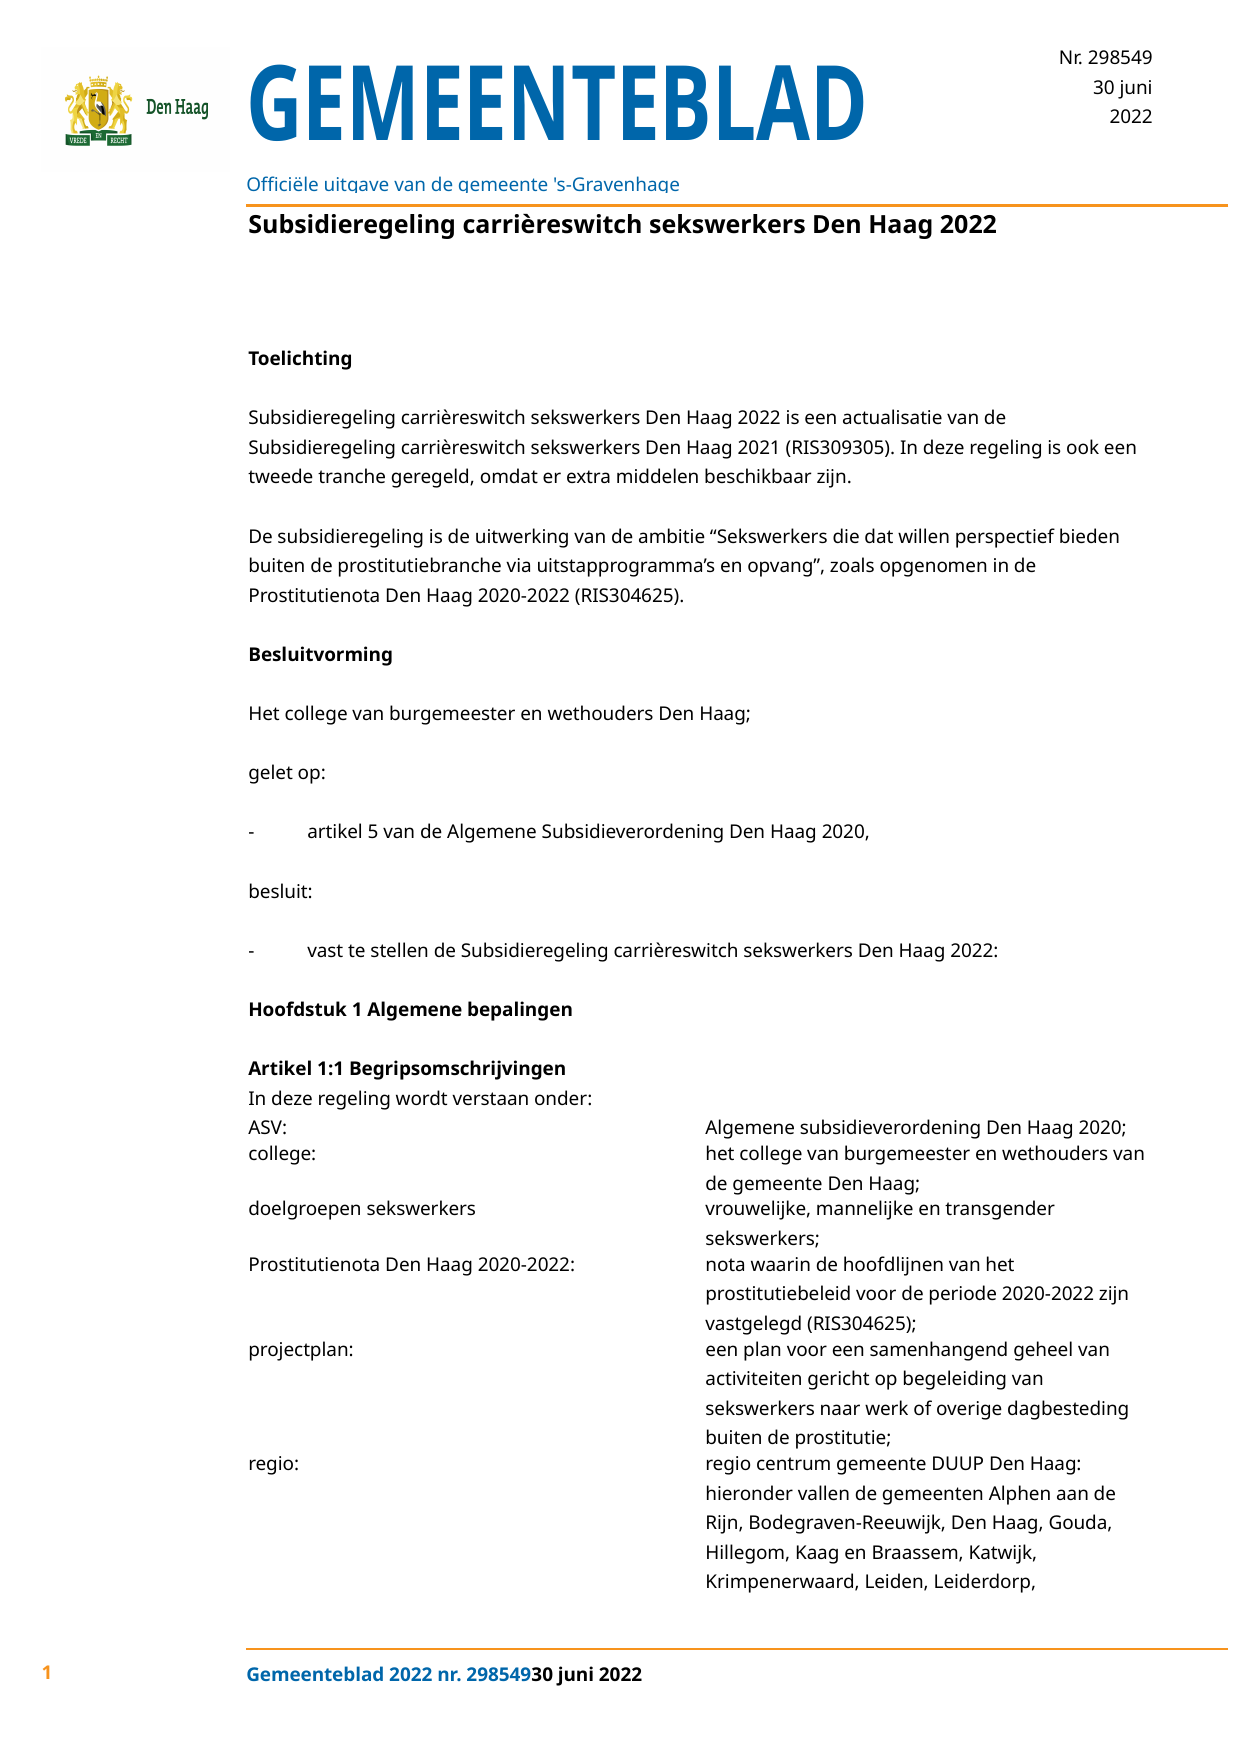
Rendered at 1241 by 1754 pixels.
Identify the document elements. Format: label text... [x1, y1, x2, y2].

table_cell college: [248, 1140, 705, 1196]
text In deze regeling wordt verstaan onder: [248, 1085, 1152, 1111]
text besluit: [248, 878, 1152, 903]
table_header ASV: [248, 1115, 705, 1140]
table_cell het college van burgemeester en wethouders van de gemeente Den Haag; [705, 1140, 1152, 1196]
text Artikel 1:1 Begripsomschrijvingen [248, 1055, 1152, 1081]
text gelet op: [248, 759, 1152, 785]
table_header Algemene subsidieverordening Den Haag 2020; [705, 1115, 1152, 1140]
text Subsidieregeling carrièreswitch sekswerkers Den Haag 2022 [248, 207, 1152, 241]
text Toelichting [248, 345, 1152, 371]
table_cell nota waarin de hoofdlijnen van het prostitutiebeleid voor de periode 2020-2022 zijn vastgelegd (RIS304625); [705, 1251, 1152, 1336]
text Hoofdstuk 1 Algemene bepalingen [248, 996, 1152, 1022]
text Het college van burgemeester en wethouders Den Haag; [248, 700, 1152, 726]
table_cell een plan voor een samenhangend geheel van activiteiten gericht op begeleiding van sekswerkers naar werk of overige dagbesteding buiten de prostitutie; [705, 1336, 1152, 1450]
text De subsidieregeling is de uitwerking van de ambitie “Sekswerkers die dat willen perspectief bieden buiten de prostitutiebranche via uitstapprogramma’s en opvang”, zoals opgenomen in de Prostitutienota Den Haag 2020-2022 (RIS304625). [248, 523, 1152, 608]
table_cell regio: [248, 1450, 705, 1594]
table_cell projectplan: [248, 1336, 705, 1450]
table_cell Prostitutienota Den Haag 2020-2022: [248, 1251, 705, 1336]
table_cell doelgroepen sekswerkers [248, 1196, 705, 1251]
text Subsidieregeling carrièreswitch sekswerkers Den Haag 2022 is een actualisatie van de Subsidieregeling carrièreswitch sekswerkers Den Haag 2021 (RIS309305). In deze regeling is ook een tweede tranche geregeld, omdat er extra middelen beschikbaar zijn. [248, 404, 1152, 489]
picture [41, 47, 231, 172]
text Besluitvorming [248, 641, 1152, 667]
table_cell regio centrum gemeente DUUP Den Haag: hieronder vallen de gemeenten Alphen aan de Rijn, Bodegraven-Reeuwijk, Den Haag, Gouda, Hillegom, Kaag en Braassem, Katwijk, Krimpenerwaard, Leiden, Leiderdorp, [705, 1450, 1152, 1594]
list vast te stellen de Subsidieregeling carrièreswitch sekswerkers Den Haag 2022: [248, 937, 1152, 963]
list artikel 5 van de Algemene Subsidieverordening Den Haag 2020, [248, 819, 1152, 844]
table_cell vrouwelijke, mannelijke en transgender sekswerkers; [705, 1196, 1152, 1251]
